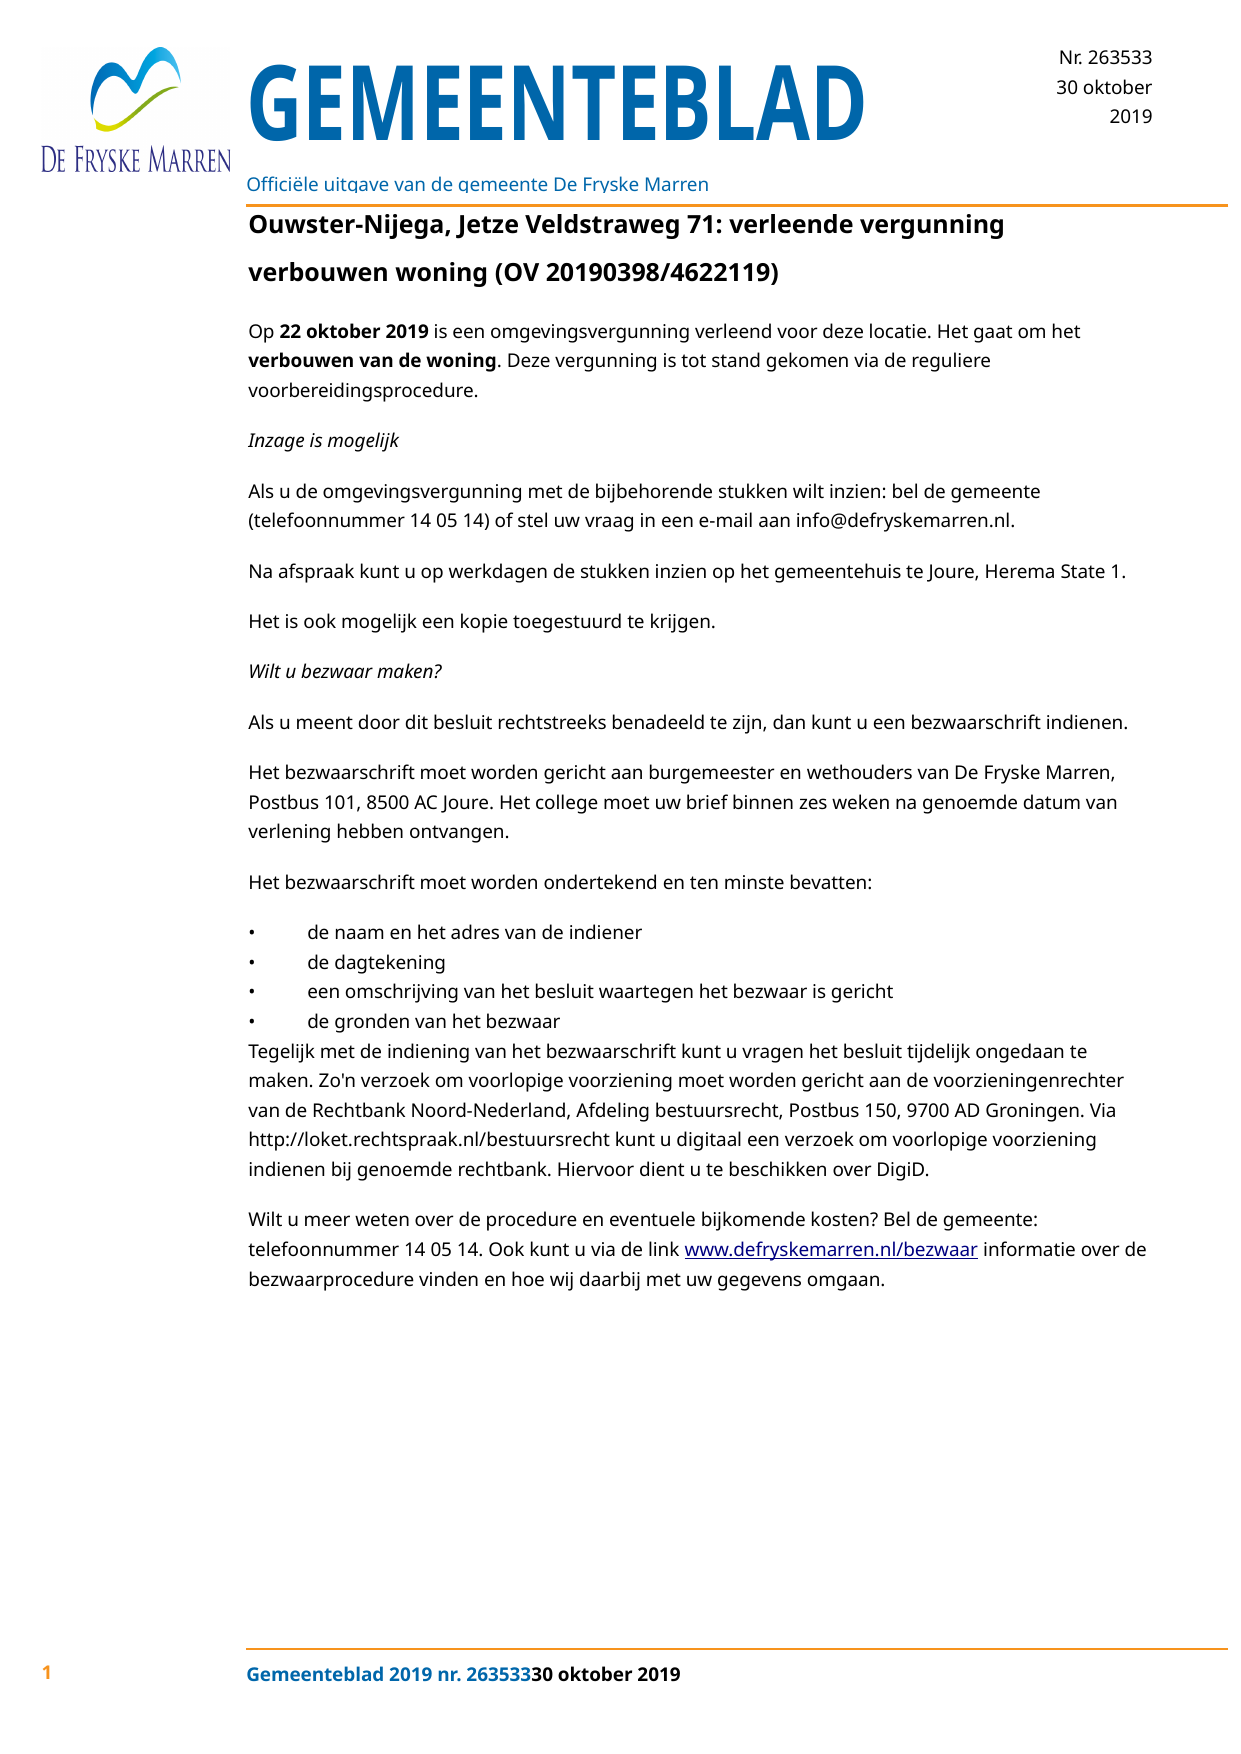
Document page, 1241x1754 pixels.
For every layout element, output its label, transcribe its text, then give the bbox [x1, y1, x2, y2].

text Wilt u bezwaar maken? [248, 659, 1152, 684]
text Het is ook mogelijk een kopie toegestuurd te krijgen. [248, 608, 1152, 634]
text Wilt u meer weten over de procedure en eventuele bijkomende kosten? Bel de gemeente: telefoonnummer 14 05 14. Ook kunt u via de link www.defryskemarren.nl/bezwaar informatie over de bezwaarprocedure vinden en hoe wij daarbij met uw gegevens omgaan. [248, 1207, 1152, 1292]
text Het bezwaarschrift moet worden ondertekend en ten minste bevatten: [248, 869, 1152, 895]
text Ouwster-Nijega, Jetze Veldstraweg 71: verleende vergunning verbouwen woning (OV 20190398/4622119) [248, 207, 1152, 288]
list een omschrijving van het besluit waartegen het bezwaar is gericht [248, 979, 1152, 1004]
picture [41, 47, 231, 172]
list de naam en het adres van de indiener [248, 919, 1152, 945]
text Tegelijk met de indiening van het bezwaarschrift kunt u vragen het besluit tijdelijk ongedaan te maken. Zo'n verzoek om voorlopige voorziening moet worden gericht aan de voorzieningenrechter van de Rechtbank Noord-Nederland, Afdeling bestuursrecht, Postbus 150, 9700 AD Groningen. Via http://loket.rechtspraak.nl/bestuursrecht kunt u digitaal een verzoek om voorlopige voorziening indienen bij genoemde rechtbank. Hiervoor dient u te beschikken over DigiD. [248, 1038, 1152, 1182]
list de gronden van het bezwaar [248, 1008, 1152, 1034]
text Op 22 oktober 2019 is een omgevingsvergunning verleend voor deze locatie. Het gaat om het verbouwen van de woning. Deze vergunning is tot stand gekomen via de reguliere voorbereidingsprocedure. [248, 318, 1152, 403]
list de dagtekening [248, 949, 1152, 975]
text Het bezwaarschrift moet worden gericht aan burgemeester en wethouders van De Fryske Marren, Postbus 101, 8500 AC Joure. Het college moet uw brief binnen zes weken na genoemde datum van verlening hebben ontvangen. [248, 759, 1152, 844]
text Als u de omgevingsvergunning met de bijbehorende stukken wilt inzien: bel de gemeente (telefoonnummer 14 05 14) of stel uw vraag in een e-mail aan info@defryskemarren.nl. [248, 478, 1152, 533]
text Inzage is mogelijk [248, 427, 1152, 453]
text Als u meent door dit besluit rechtstreeks benadeeld te zijn, dan kunt u een bezwaarschrift indienen. [248, 709, 1152, 735]
text Na afspraak kunt u op werkdagen de stukken inzien op het gemeentehuis te Joure, Herema State 1. [248, 558, 1152, 584]
